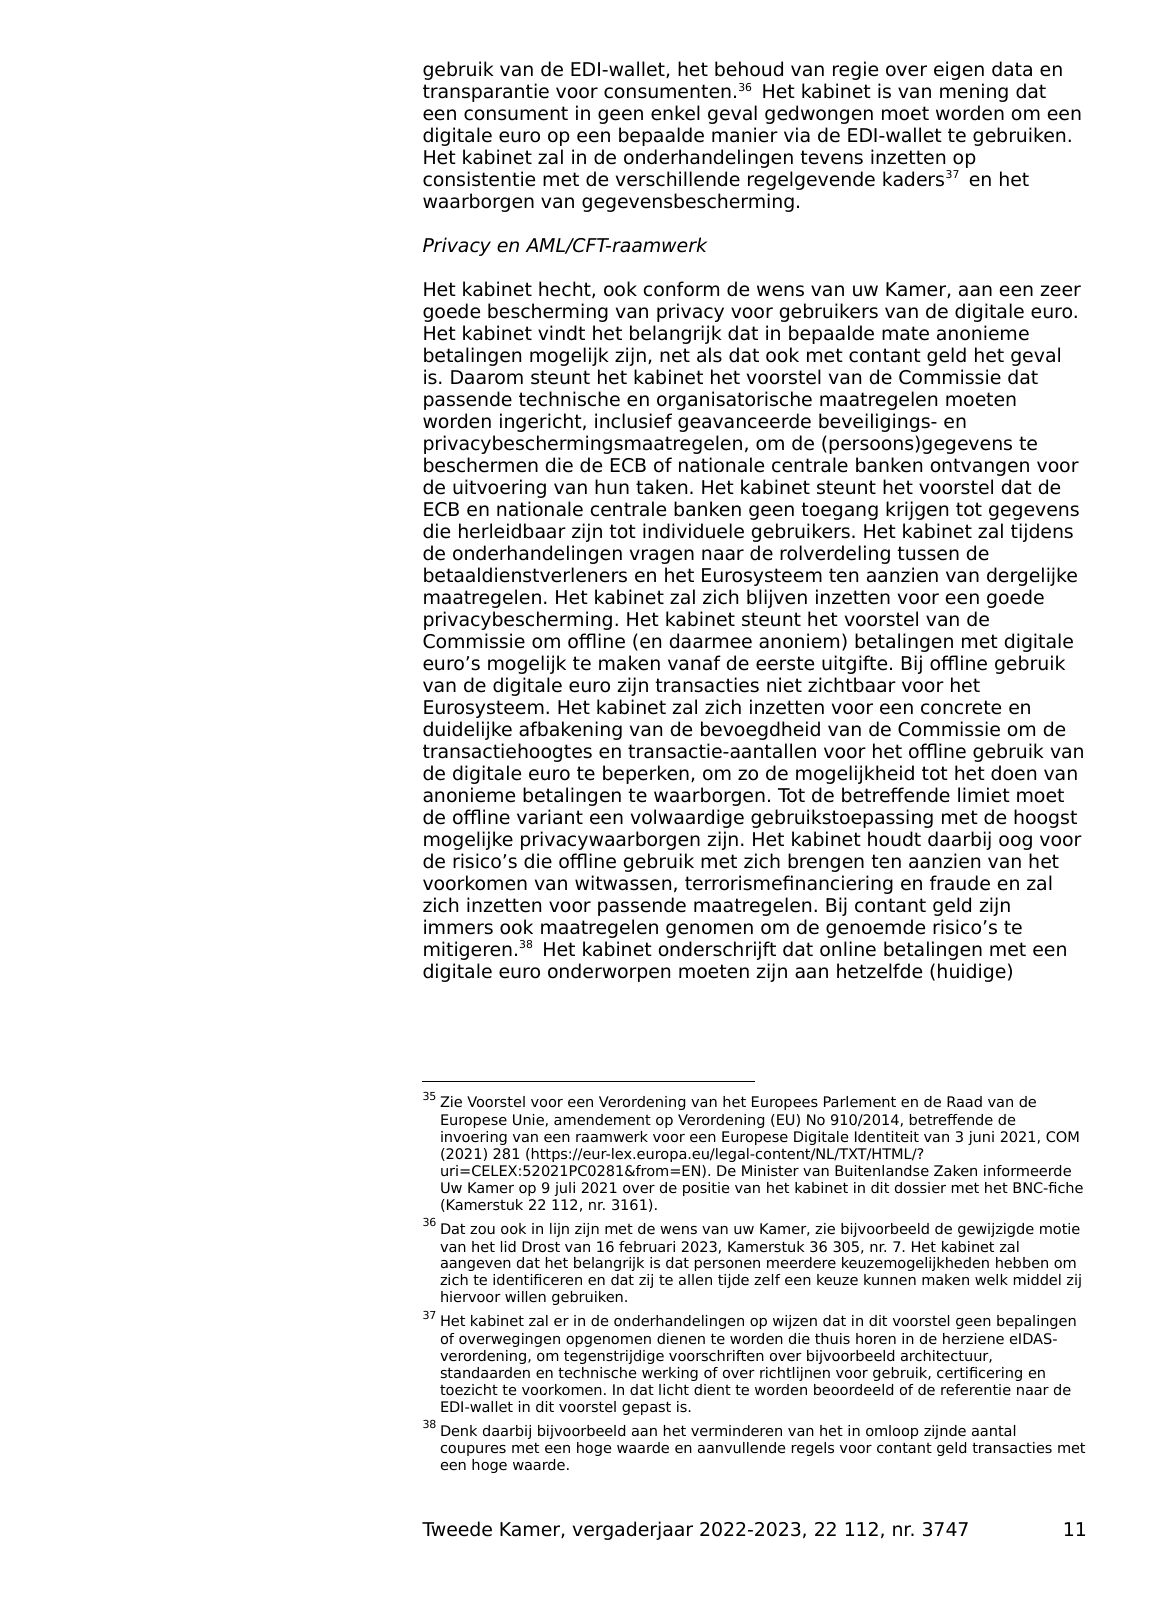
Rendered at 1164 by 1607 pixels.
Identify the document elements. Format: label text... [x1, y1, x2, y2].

text Het kabinet zal er in de onderhandelingen op wijzen dat in dit voorstel geen bepalingen of overwegingen opgenomen dienen te worden die thuis horen in de herziene eIDAS-verordening, om tegenstrijdige voorschriften over bijvoorbeeld architectuur, standaarden en technische werking of over richtlijnen voor gebruik, certificering en toezicht te voorkomen. In dat licht dient te worden beoordeeld of de referentie naar de EDI-wallet in dit voorstel gepast is. [422, 1309, 1087, 1416]
subtitle Privacy en AML/CFT-raamwerk [422, 235, 1087, 257]
text Zie Voorstel voor een Verordening van het Europees Parlement en de Raad van de Europese Unie, amendement op Verordening (EU) No 910/2014, betreffende de invoering van een raamwerk voor een Europese Digitale Identiteit van 3 juni 2021, COM (2021) 281 (https://eur-lex.europa.eu/legal-content/NL/TXT/HTML/?uri=CELEX:52021PC0281&from=EN). De Minister van Buitenlandse Zaken informeerde Uw Kamer op 9 juli 2021 over de positie van het kabinet in dit dossier met het BNC-fiche (Kamerstuk 22 112, nr. 3161). [422, 1090, 1087, 1214]
text Denk daarbij bijvoorbeeld aan het verminderen van het in omloop zijnde aantal coupures met een hoge waarde en aanvullende regels voor contant geld transacties met een hoge waarde. [422, 1418, 1087, 1474]
text Dat zou ook in lijn zijn met de wens van uw Kamer, zie bijvoorbeeld de gewijzigde motie van het lid Drost van 16 februari 2023, Kamerstuk 36 305, nr. 7. Het kabinet zal aangeven dat het belangrijk is dat personen meerdere keuzemogelijkheden hebben om zich te identificeren en dat zij te allen tijde zelf een keuze kunnen maken welk middel zij hiervoor willen gebruiken. [422, 1217, 1087, 1306]
text gebruik van de EDI-wallet, het behoud van regie over eigen data en transparantie voor consumenten. Het kabinet is van mening dat een consument in geen enkel geval gedwongen moet worden om een digitale euro op een bepaalde manier via de EDI-wallet te gebruiken. Het kabinet zal in de onderhandelingen tevens inzetten op consistentie met de verschillende regelgevende kaders en het waarborgen van gegevensbescherming. [422, 59, 1087, 213]
text Het kabinet hecht, ook conform de wens van uw Kamer, aan een zeer goede bescherming van privacy voor gebruikers van de digitale euro. Het kabinet vindt het belangrijk dat in bepaalde mate anonieme betalingen mogelijk zijn, net als dat ook met contant geld het geval is. Daarom steunt het kabinet het voorstel van de Commissie dat passende technische en organisatorische maatregelen moeten worden ingericht, inclusief geavanceerde beveiligings- en privacybeschermingsmaatregelen, om de (persoons)gegevens te beschermen die de ECB of nationale centrale banken ontvangen voor de uitvoering van hun taken. Het kabinet steunt het voorstel dat de ECB en nationale centrale banken geen toegang krijgen tot gegevens die herleidbaar zijn tot individuele gebruikers. Het kabinet zal tijdens de onderhandelingen vragen naar de rolverdeling tussen de betaaldienstverleners en het Eurosysteem ten aanzien van dergelijke maatregelen. Het kabinet zal zich blijven inzetten voor een goede privacybescherming. Het kabinet steunt het voorstel van de Commissie om offline (en daarmee anoniem) betalingen met digitale euro’s mogelijk te maken vanaf de eerste uitgifte. Bij offline gebruik van de digitale euro zijn transacties niet zichtbaar voor het Eurosysteem. Het kabinet zal zich inzetten voor een concrete en duidelijke afbakening van de bevoegdheid van de Commissie om de transactiehoogtes en transactie-aantallen voor het offline gebruik van de digitale euro te beperken, om zo de mogelijkheid tot het doen van anonieme betalingen te waarborgen. Tot de betreffende limiet moet de offline variant een volwaardige gebruikstoepassing met de hoogst mogelijke privacywaarborgen zijn. Het kabinet houdt daarbij oog voor de risico’s die offline gebruik met zich brengen ten aanzien van het voorkomen van witwassen, terrorismefinanciering en fraude en zal zich inzetten voor passende maatregelen. Bij contant geld zijn immers ook maatregelen genomen om de genoemde risico’s te mitigeren. Het kabinet onderschrijft dat online betalingen met een digitale euro onderworpen moeten zijn aan hetzelfde (huidige) [422, 279, 1087, 983]
